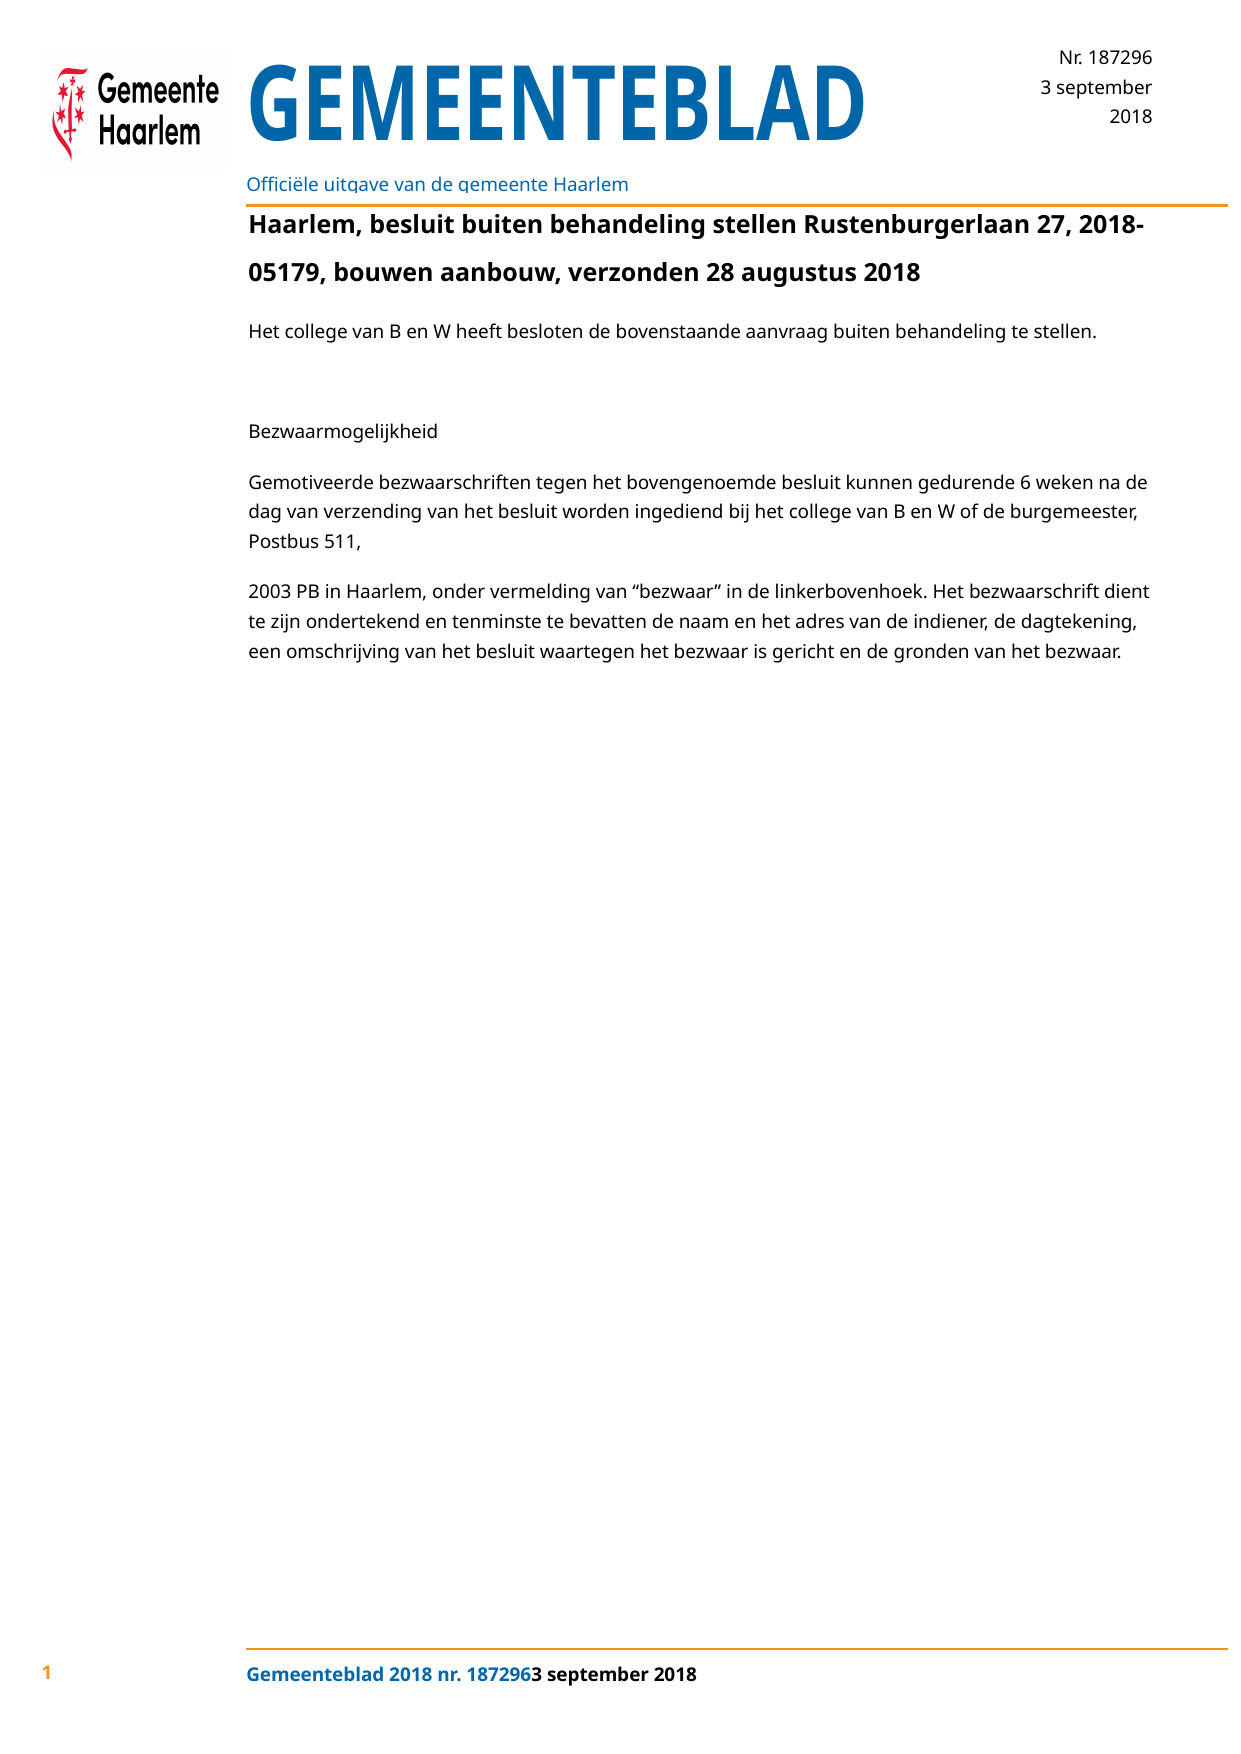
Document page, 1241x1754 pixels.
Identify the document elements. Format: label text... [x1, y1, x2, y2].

picture [41, 47, 231, 172]
text Haarlem, besluit buiten behandeling stellen Rustenburgerlaan 27, 2018-05179, bouwen aanbouw, verzonden 28 augustus 2018 [248, 207, 1152, 288]
text 2003 PB in Haarlem, onder vermelding van “bezwaar” in de linkerbovenhoek. Het bezwaarschrift dient te zijn ondertekend en tenminste te bevatten de naam en het adres van de indiener, de dagtekening, een omschrijving van het besluit waartegen het bezwaar is gericht en de gronden van het bezwaar. [248, 579, 1152, 664]
text Het college van B en W heeft besloten de bovenstaande aanvraag buiten behandeling te stellen. [248, 318, 1152, 344]
text Bezwaarmogelijkheid [248, 419, 1152, 444]
text Gemotiveerde bezwaarschriften tegen het bovengenoemde besluit kunnen gedurende 6 weken na de dag van verzending van het besluit worden ingediend bij het college van B en W of de burgemeester, Postbus 511, [248, 469, 1152, 554]
